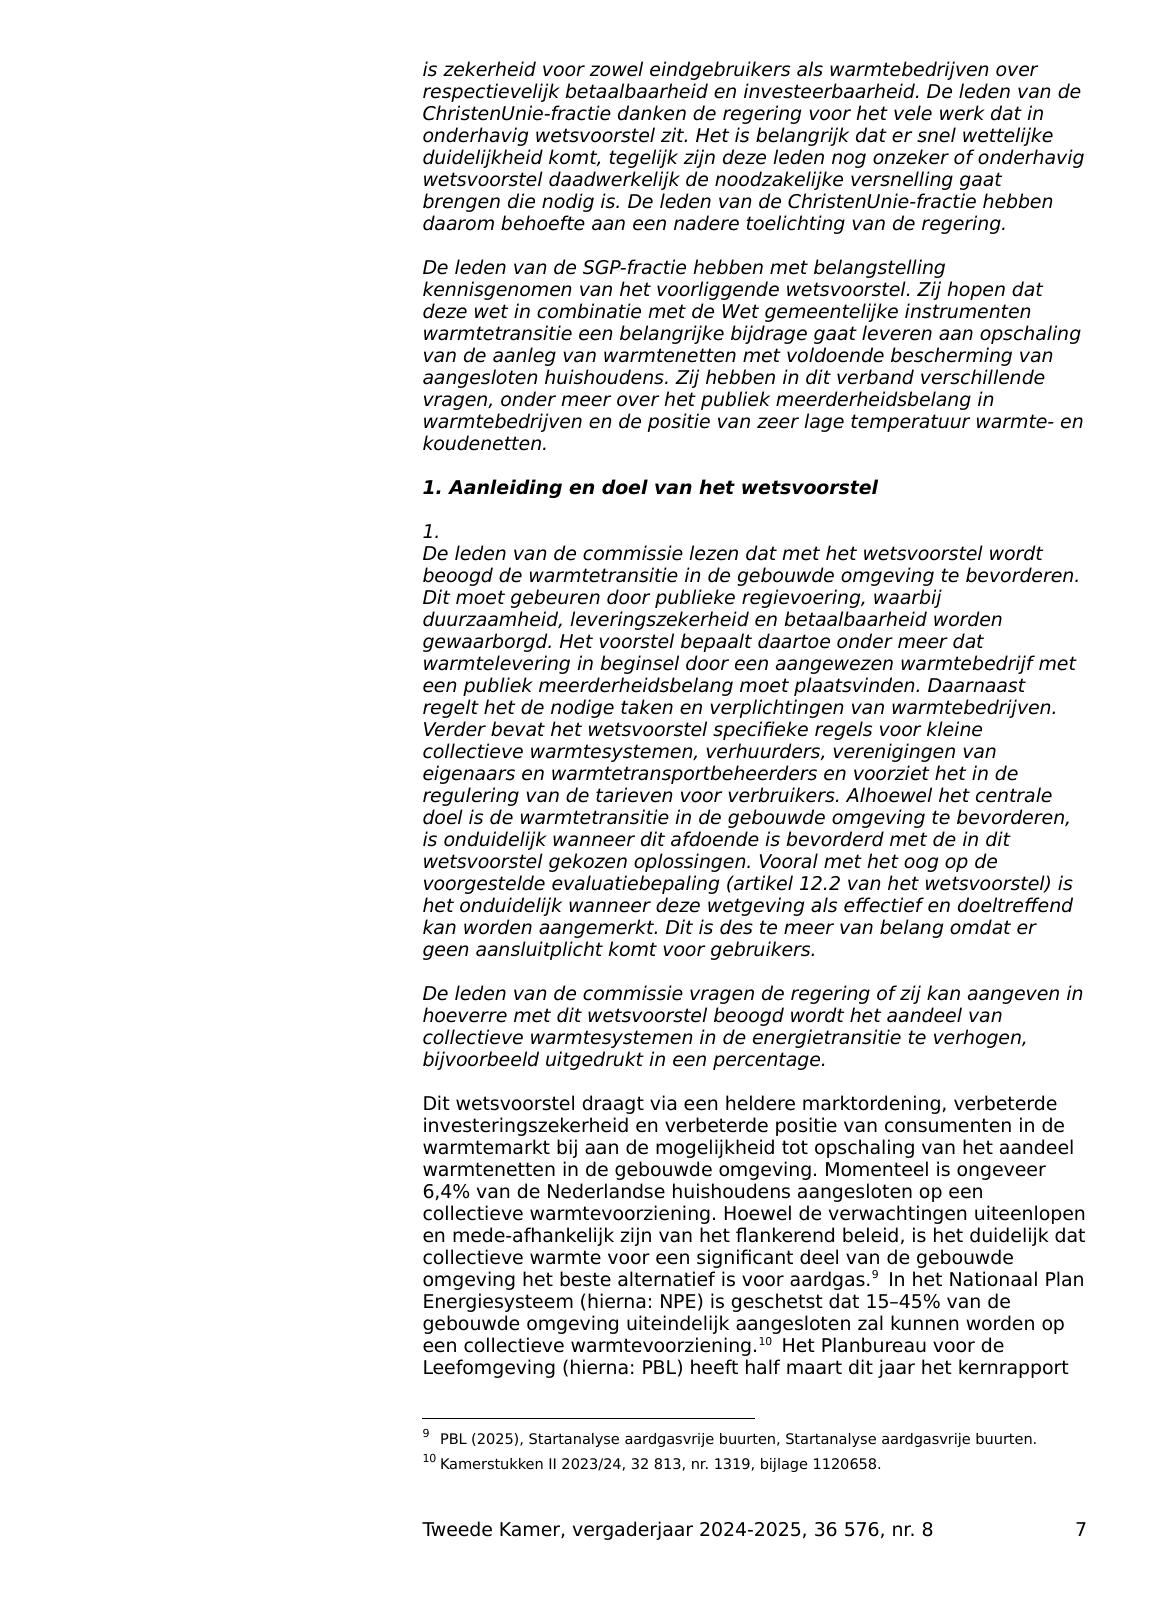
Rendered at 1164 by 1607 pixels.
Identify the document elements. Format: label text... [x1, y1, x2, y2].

text De leden van de commissie vragen de regering of zij kan aangeven in hoeverre met dit wetsvoorstel beoogd wordt het aandeel van collectieve warmtesystemen in de energietransitie te verhogen, bijvoorbeeld uitgedrukt in een percentage. [422, 983, 1087, 1071]
subtitle 1. Aanleiding en doel van het wetsvoorstel [422, 477, 1087, 499]
text De leden van de commissie lezen dat met het wetsvoorstel wordt beoogd de warmtetransitie in de gebouwde omgeving te bevorderen. Dit moet gebeuren door publieke regievoering, waarbij duurzaamheid, leveringszekerheid en betaalbaarheid worden gewaarborgd. Het voorstel bepaalt daartoe onder meer dat warmtelevering in beginsel door een aangewezen warmtebedrijf met een publiek meerderheidsbelang moet plaatsvinden. Daarnaast regelt het de nodige taken en verplichtingen van warmtebedrijven. Verder bevat het wetsvoorstel specifieke regels voor kleine collectieve warmtesystemen, verhuurders, verenigingen van eigenaars en warmtetransportbeheerders en voorziet het in de regulering van de tarieven voor verbruikers. Alhoewel het centrale doel is de warmtetransitie in de gebouwde omgeving te bevorderen, is onduidelijk wanneer dit afdoende is bevorderd met de in dit wetsvoorstel gekozen oplossingen. Vooral met het oog op de voorgestelde evaluatiebepaling (artikel 12.2 van het wetsvoorstel) is het onduidelijk wanneer deze wetgeving als effectief en doeltreffend kan worden aangemerkt. Dit is des te meer van belang omdat er geen aansluitplicht komt voor gebruikers. [422, 543, 1087, 961]
text Dit wetsvoorstel draagt via een heldere marktordening, verbeterde investeringszekerheid en verbeterde positie van consumenten in de warmtemarkt bij aan de mogelijkheid tot opschaling van het aandeel warmtenetten in de gebouwde omgeving. Momenteel is ongeveer 6,4% van de Nederlandse huishoudens aangesloten op een collectieve warmtevoorziening. Hoewel de verwachtingen uiteenlopen en mede-afhankelijk zijn van het flankerend beleid, is het duidelijk dat collectieve warmte voor een significant deel van de gebouwde omgeving het beste alternatief is voor aardgas. In het Nationaal Plan Energiesysteem (hierna: NPE) is geschetst dat 15–45% van de gebouwde omgeving uiteindelijk aangesloten zal kunnen worden op een collectieve warmtevoorziening. Het Planbureau voor de Leefomgeving (hierna: PBL) heeft half maart dit jaar het kernrapport [422, 1093, 1087, 1379]
text De leden van de SGP-fractie hebben met belangstelling kennisgenomen van het voorliggende wetsvoorstel. Zij hopen dat deze wet in combinatie met de Wet gemeentelijke instrumenten warmtetransitie een belangrijke bijdrage gaat leveren aan opschaling van de aanleg van warmtenetten met voldoende bescherming van aangesloten huishoudens. Zij hebben in dit verband verschillende vragen, onder meer over het publiek meerderheidsbelang in warmtebedrijven en de positie van zeer lage temperatuur warmte- en koudenetten. [422, 257, 1087, 455]
text Kamerstukken II 2023/24, 32 813, nr. 1319, bijlage 1120658. [422, 1452, 1087, 1474]
text 1. [422, 521, 1087, 543]
text is zekerheid voor zowel eindgebruikers als warmtebedrijven over respectievelijk betaalbaarheid en investeerbaarheid. De leden van de ChristenUnie-fractie danken de regering voor het vele werk dat in onderhavig wetsvoorstel zit. Het is belangrijk dat er snel wettelijke duidelijkheid komt, tegelijk zijn deze leden nog onzeker of onderhavig wetsvoorstel daadwerkelijk de noodzakelijke versnelling gaat brengen die nodig is. De leden van de ChristenUnie-fractie hebben daarom behoefte aan een nadere toelichting van de regering. [422, 59, 1087, 235]
text PBL (2025), Startanalyse aardgasvrije buurten, Startanalyse aardgasvrije buurten. [422, 1427, 1087, 1449]
